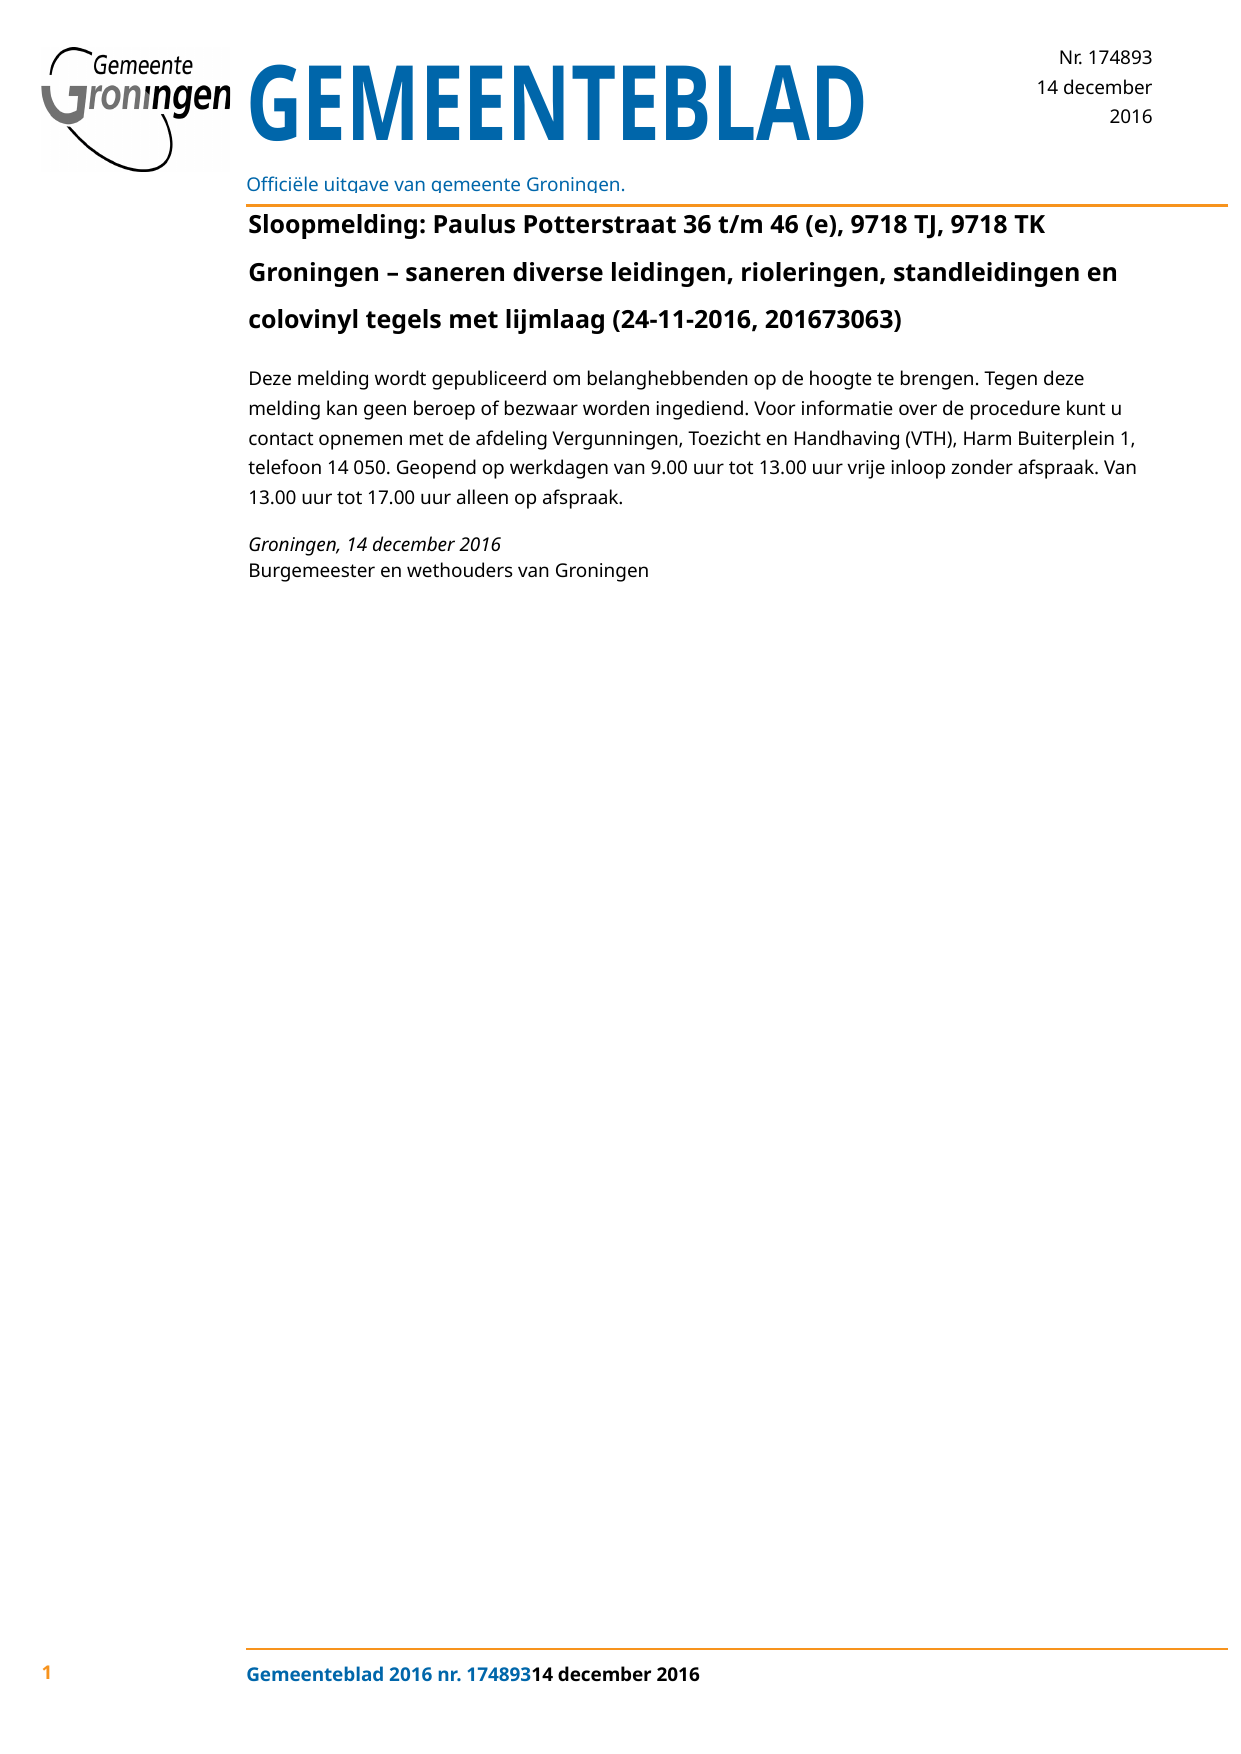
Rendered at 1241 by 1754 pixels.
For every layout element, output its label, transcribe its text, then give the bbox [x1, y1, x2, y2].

picture [41, 47, 231, 172]
text Burgemeester en wethouders van Groningen [248, 557, 1152, 583]
text Deze melding wordt gepubliceerd om belanghebbenden op de hoogte te brengen. Tegen deze melding kan geen beroep of bezwaar worden ingediend. Voor informatie over de procedure kunt u contact opnemen met de afdeling Vergunningen, Toezicht en Handhaving (VTH), Harm Buiterplein 1, telefoon 14 050. Geopend op werkdagen van 9.00 uur tot 13.00 uur vrije inloop zonder afspraak. Van 13.00 uur tot 17.00 uur alleen op afspraak. [248, 366, 1152, 509]
text Sloopmelding: Paulus Potterstraat 36 t/m 46 (e), 9718 TJ, 9718 TK Groningen – saneren diverse leidingen, rioleringen, standleidingen en colovinyl tegels met lijmlaag (24-11-2016, 201673063) [248, 207, 1152, 336]
text Groningen, 14 december 2016 [248, 532, 1152, 557]
